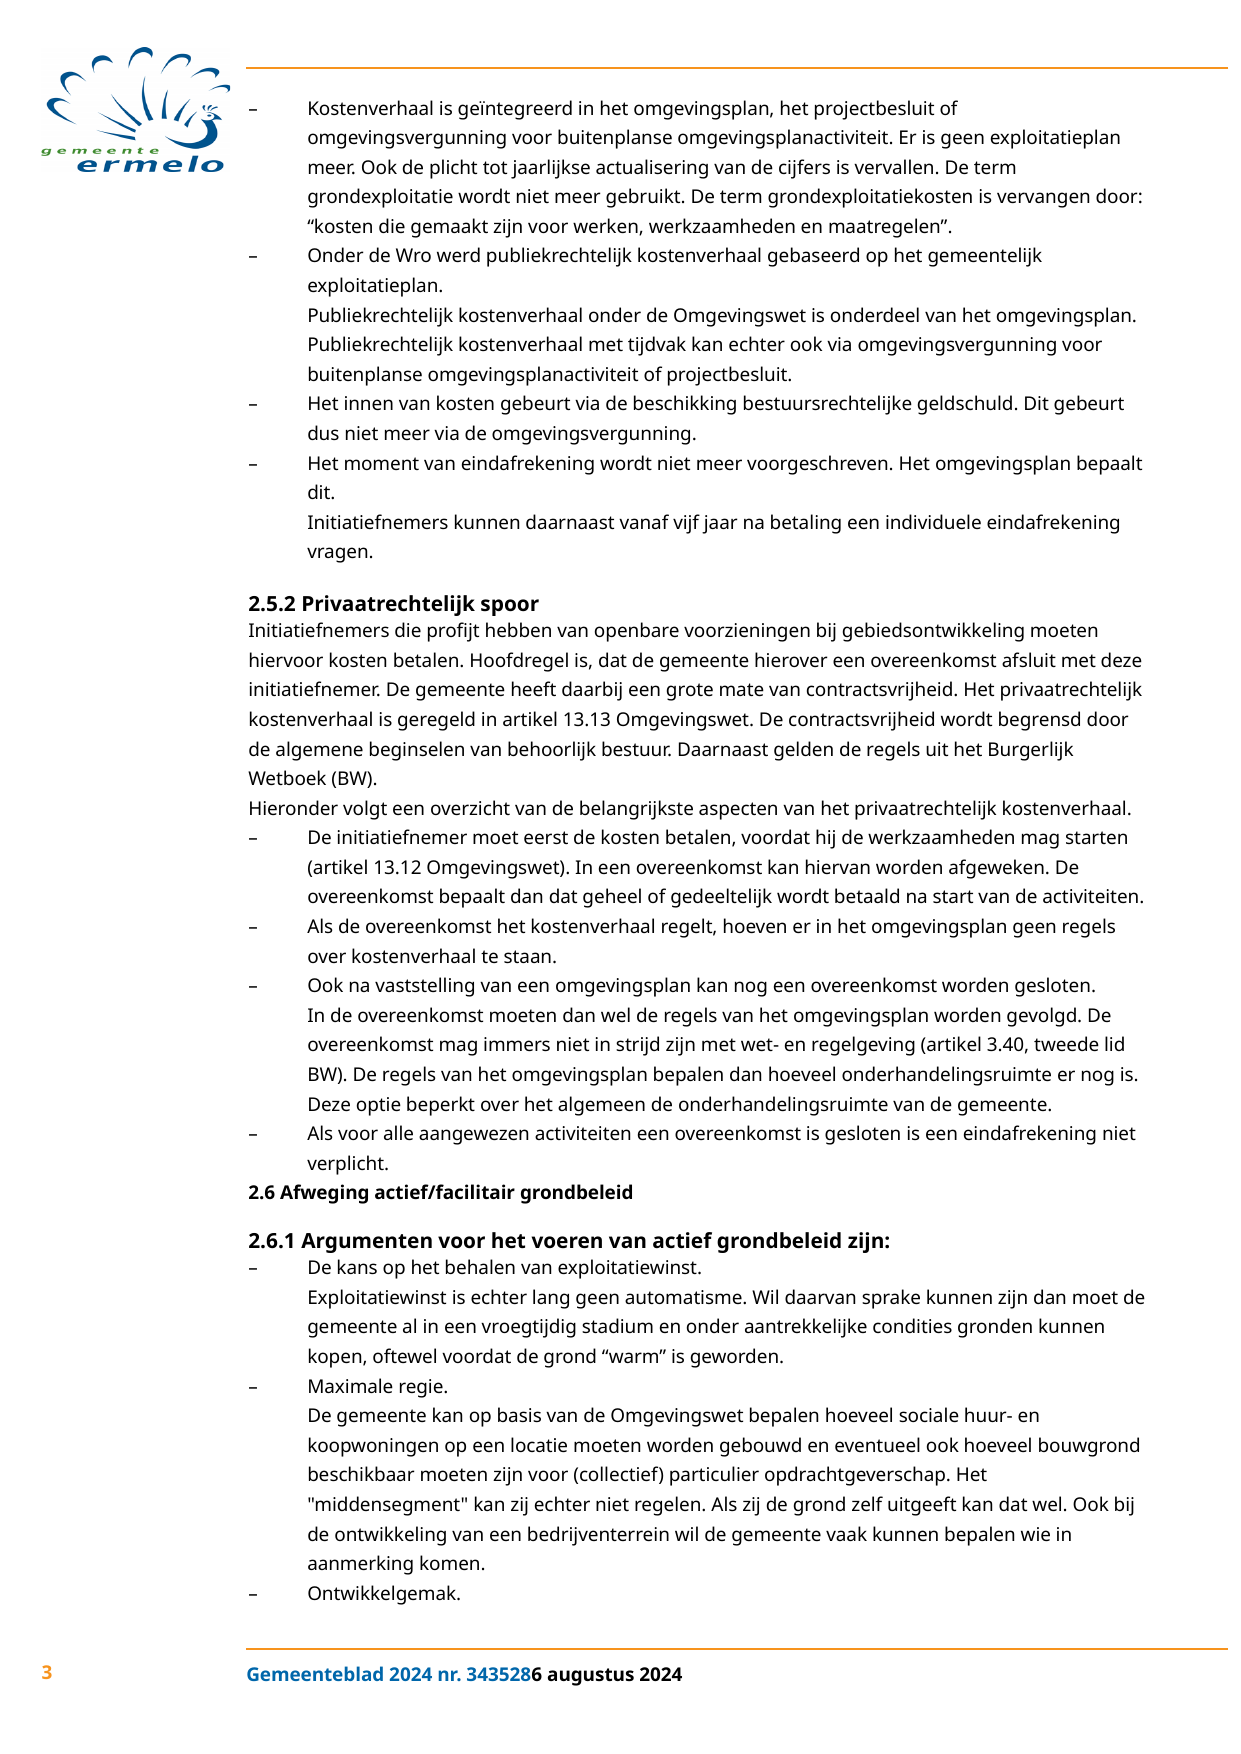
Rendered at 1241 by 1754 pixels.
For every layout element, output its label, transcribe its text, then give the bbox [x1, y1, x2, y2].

list Initiatiefnemers kunnen daarnaast vanaf vijf jaar na betaling een individuele eindafrekening vragen. [248, 509, 1152, 564]
text 2.6.1 Argumenten voor het voeren van actief grondbeleid zijn: [248, 1226, 1152, 1254]
list De initiatiefnemer moet eerst de kosten betalen, voordat hij de werkzaamheden mag starten (artikel 13.12 Omgevingswet). In een overeenkomst kan hiervan worden afgeweken. De overeenkomst bepaalt dan dat geheel of gedeeltelijk wordt betaald na start van de activiteiten. [248, 824, 1152, 909]
list Als voor alle aangewezen activiteiten een overeenkomst is gesloten is een eindafrekening niet verplicht. [248, 1120, 1152, 1176]
text Initiatiefnemers die profijt hebben van openbare voorzieningen bij gebiedsontwikkeling moeten hiervoor kosten betalen. Hoofdregel is, dat de gemeente hierover een overeenkomst afsluit met deze initiatiefnemer. De gemeente heeft daarbij een grote mate van contractsvrijheid. Het privaatrechtelijk kostenverhaal is geregeld in artikel 13.13 Omgevingswet. De contractsvrijheid wordt begrensd door de algemene beginselen van behoorlijk bestuur. Daarnaast gelden de regels uit het Burgerlijk Wetboek (BW). [248, 617, 1152, 791]
list Het moment van eindafrekening wordt niet meer voorgeschreven. Het omgevingsplan bepaalt dit. [248, 450, 1152, 505]
list De gemeente kan op basis van de Omgevingswet bepalen hoeveel sociale huur- en koopwoningen op een locatie moeten worden gebouwd en eventueel ook hoeveel bouwgrond beschikbaar moeten zijn voor (collectief) particulier opdrachtgeverschap. Het "middensegment" kan zij echter niet regelen. Als zij de grond zelf uitgeeft kan dat wel. Ook bij de ontwikkeling van een bedrijventerrein wil de gemeente vaak kunnen bepalen wie in aanmerking komen. [248, 1402, 1152, 1576]
text 2.6 Afweging actief/facilitair grondbeleid [248, 1179, 1152, 1205]
text Hieronder volgt een overzicht van de belangrijkste aspecten van het privaatrechtelijk kostenverhaal. [248, 795, 1152, 821]
text 2.5.2 Privaatrechtelijk spoor [248, 589, 1152, 617]
list Als de overeenkomst het kostenverhaal regelt, hoeven er in het omgevingsplan geen regels over kostenverhaal te staan. [248, 913, 1152, 968]
list Het innen van kosten gebeurt via de beschikking bestuursrechtelijke geldschuld. Dit gebeurt dus niet meer via de omgevingsvergunning. [248, 391, 1152, 446]
list Onder de Wro werd publiekrechtelijk kostenverhaal gebaseerd op het gemeentelijk exploitatieplan. [248, 243, 1152, 298]
list Exploitatiewinst is echter lang geen automatisme. Wil daarvan sprake kunnen zijn dan moet de gemeente al in een vroegtijdig stadium en onder aantrekkelijke condities gronden kunnen kopen, oftewel voordat de grond “warm” is geworden. [248, 1284, 1152, 1369]
list In de overeenkomst moeten dan wel de regels van het omgevingsplan worden gevolgd. De overeenkomst mag immers niet in strijd zijn met wet- en regelgeving (artikel 3.40, tweede lid BW). De regels van het omgevingsplan bepalen dan hoeveel onderhandelingsruimte er nog is. Deze optie beperkt over het algemeen de onderhandelingsruimte van de gemeente. [248, 1002, 1152, 1116]
list Publiekrechtelijk kostenverhaal met tijdvak kan echter ook via omgevingsvergunning voor buitenplanse omgevingsplanactiviteit of projectbesluit. [248, 331, 1152, 387]
list De kans op het behalen van exploitatiewinst. [248, 1254, 1152, 1280]
list Kostenverhaal is geïntegreerd in het omgevingsplan, het projectbesluit of omgevingsvergunning voor buitenplanse omgevingsplanactiviteit. Er is geen exploitatieplan meer. Ook de plicht tot jaarlijkse actualisering van de cijfers is vervallen. De term grondexploitatie wordt niet meer gebruikt. De term grondexploitatiekosten is vervangen door: “kosten die gemaakt zijn voor werken, werkzaamheden en maatregelen”. [248, 95, 1152, 239]
list Publiekrechtelijk kostenverhaal onder de Omgevingswet is onderdeel van het omgevingsplan. [248, 302, 1152, 328]
list Ook na vaststelling van een omgevingsplan kan nog een overeenkomst worden gesloten. [248, 972, 1152, 998]
list Ontwikkelgemak. [248, 1580, 1152, 1606]
list Maximale regie. [248, 1373, 1152, 1398]
picture [41, 47, 231, 172]
